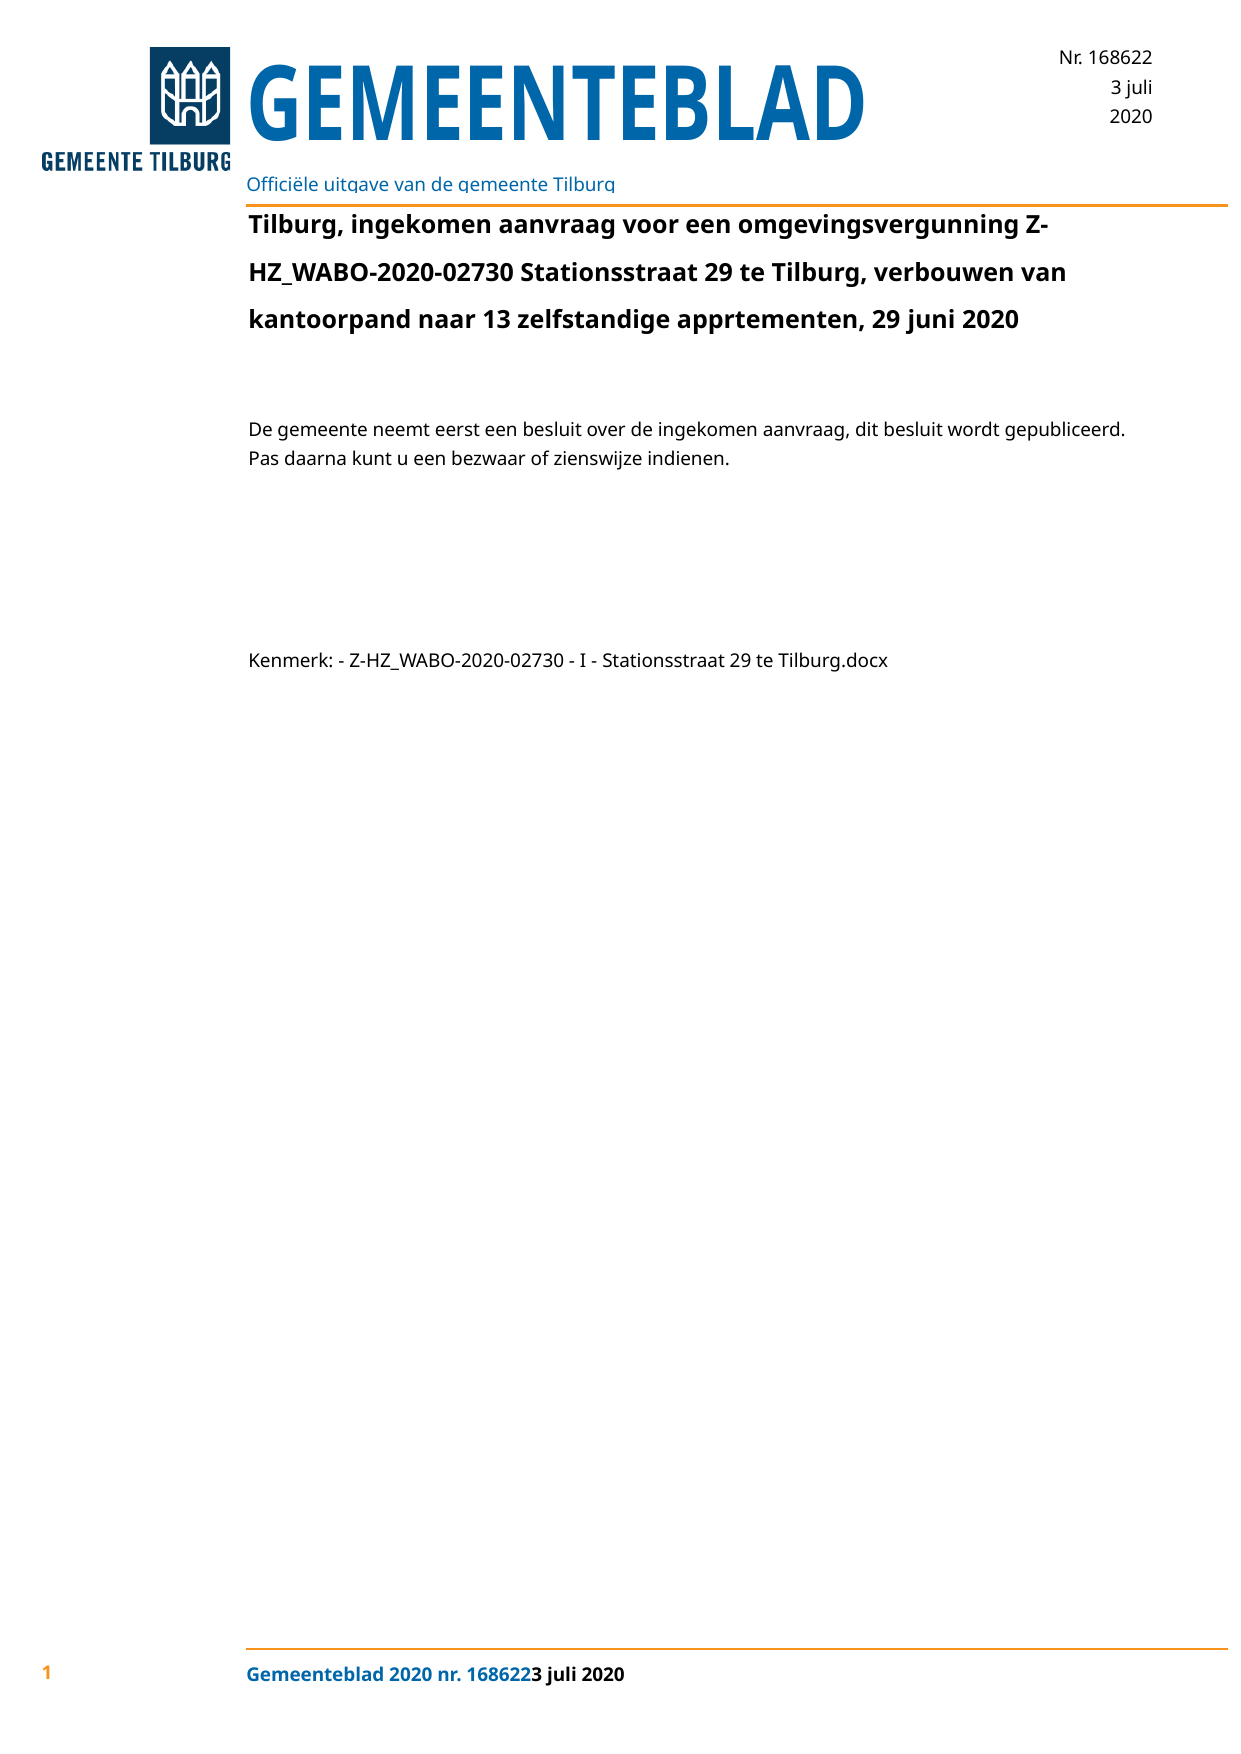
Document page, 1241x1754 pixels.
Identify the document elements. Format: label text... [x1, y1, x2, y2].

text Tilburg, ingekomen aanvraag voor een omgevingsvergunning Z-HZ_WABO-2020-02730 Stationsstraat 29 te Tilburg, verbouwen van kantoorpand naar 13 zelfstandige apprtementen, 29 juni 2020 [248, 207, 1152, 336]
text Kenmerk: - Z-HZ_WABO-2020-02730 - I - Stationsstraat 29 te Tilburg.docx [248, 647, 1152, 673]
text De gemeente neemt eerst een besluit over de ingekomen aanvraag, dit besluit wordt gepubliceerd. Pas daarna kunt u een bezwaar of zienswijze indienen. [248, 416, 1152, 471]
picture [41, 47, 231, 172]
